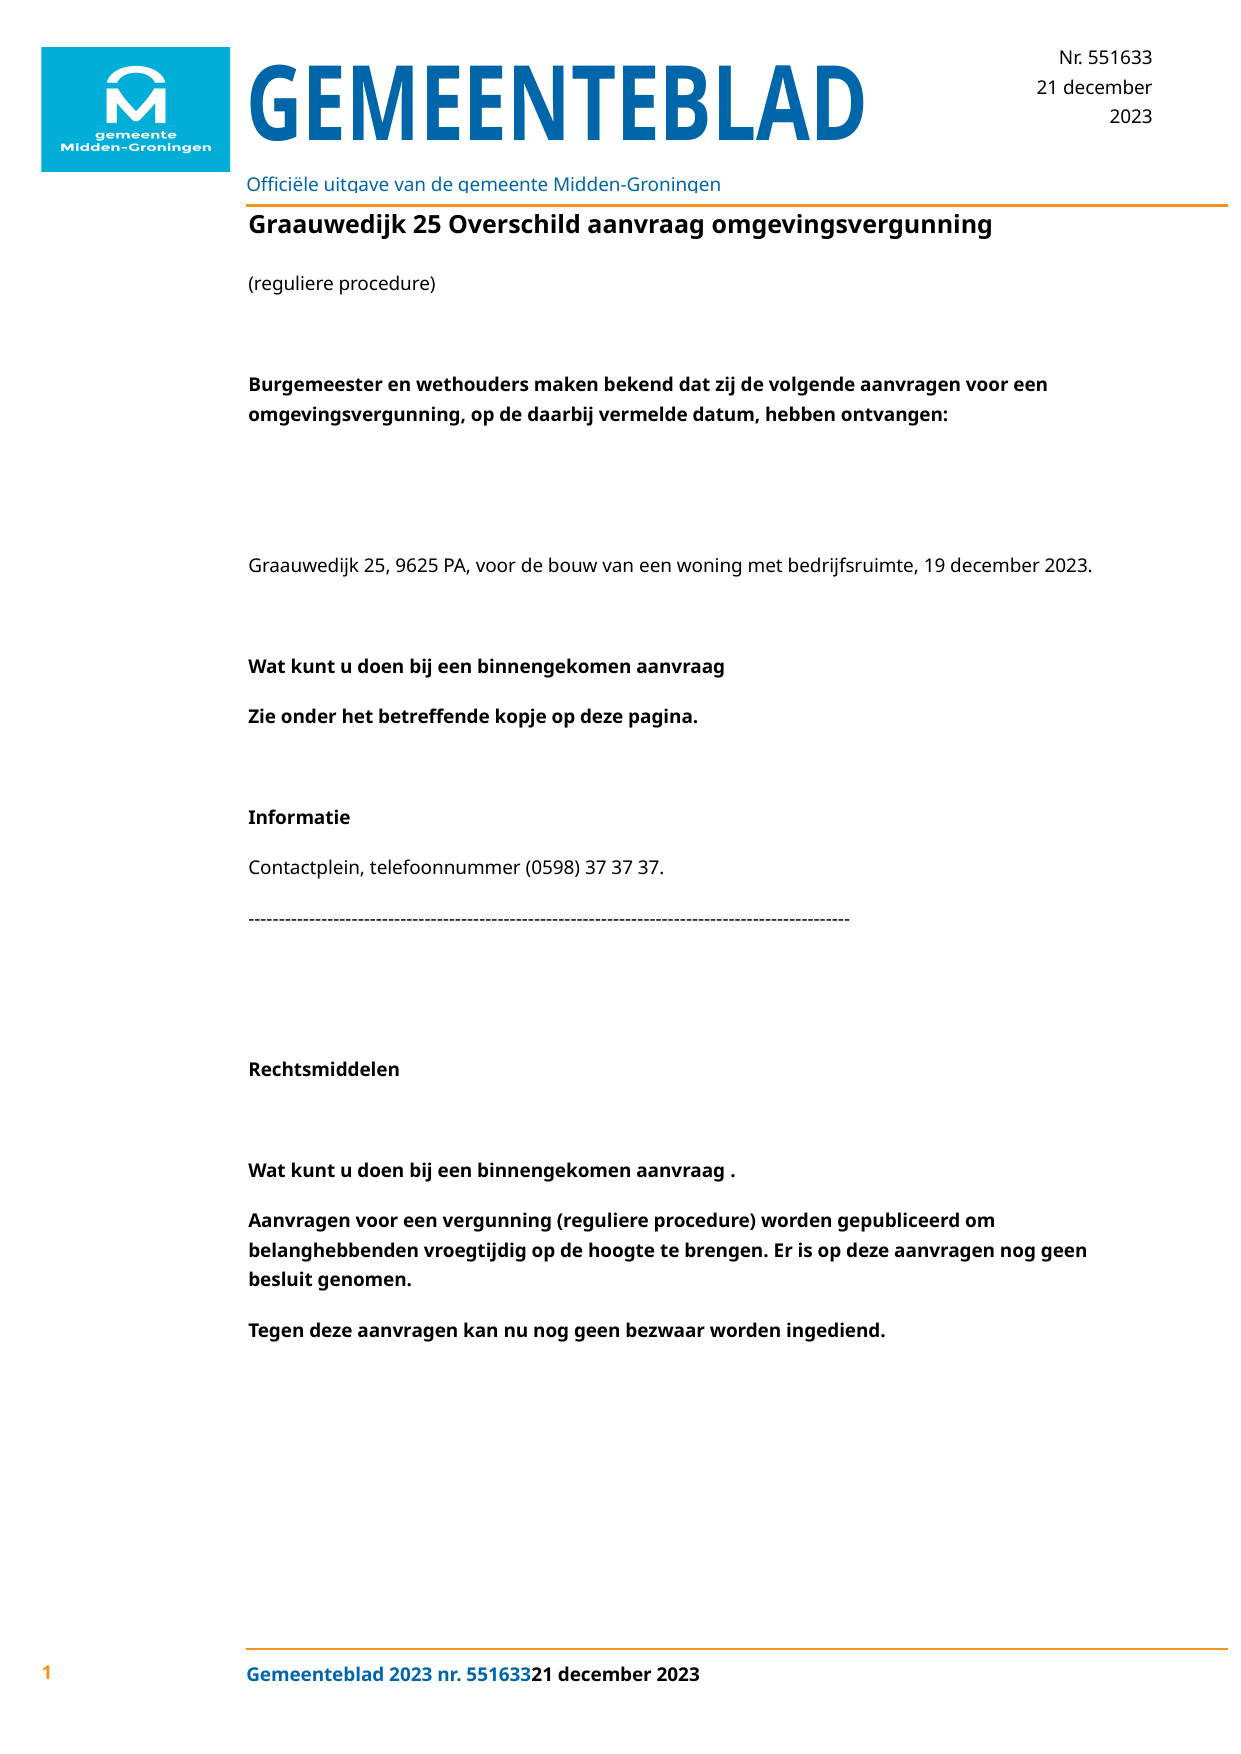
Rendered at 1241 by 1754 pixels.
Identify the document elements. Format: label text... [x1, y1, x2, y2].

text Graauwedijk 25, 9625 PA, voor de bouw van een woning met bedrijfsruimte, 19 december 2023. [248, 552, 1152, 578]
text --------------------------------------------------------------------------------------------------- [248, 905, 1152, 931]
picture [108, 66, 164, 82]
picture [107, 89, 165, 122]
picture [184, 146, 190, 153]
text Burgemeester en wethouders maken bekend dat zij de volgende aanvragen voor een omgevingsvergunning, op de daarbij vermelde datum, hebben ontvangen: [248, 371, 1152, 426]
text Zie onder het betreffende kopje op deze pagina. [248, 703, 1152, 729]
text Wat kunt u doen bij een binnengekomen aanvraag [248, 653, 1152, 678]
text Tegen deze aanvragen kan nu nog geen bezwaar worden ingediend. [248, 1317, 1152, 1343]
text (reguliere procedure) [248, 270, 1152, 296]
text Graauwedijk 25 Overschild aanvraag omgevingsvergunning [248, 207, 1152, 241]
text Contactplein, telefoonnummer (0598) 37 37 37. [248, 854, 1152, 880]
text Informatie [248, 804, 1152, 830]
text Aanvragen voor een vergunning (reguliere procedure) worden gepubliceerd om belanghebbenden vroegtijdig op de hoogte te brengen. Er is op deze aanvragen nog geen besluit genomen. [248, 1207, 1152, 1292]
text Rechtsmiddelen [248, 1056, 1152, 1082]
text Wat kunt u doen bij een binnengekomen aanvraag . [248, 1157, 1152, 1183]
